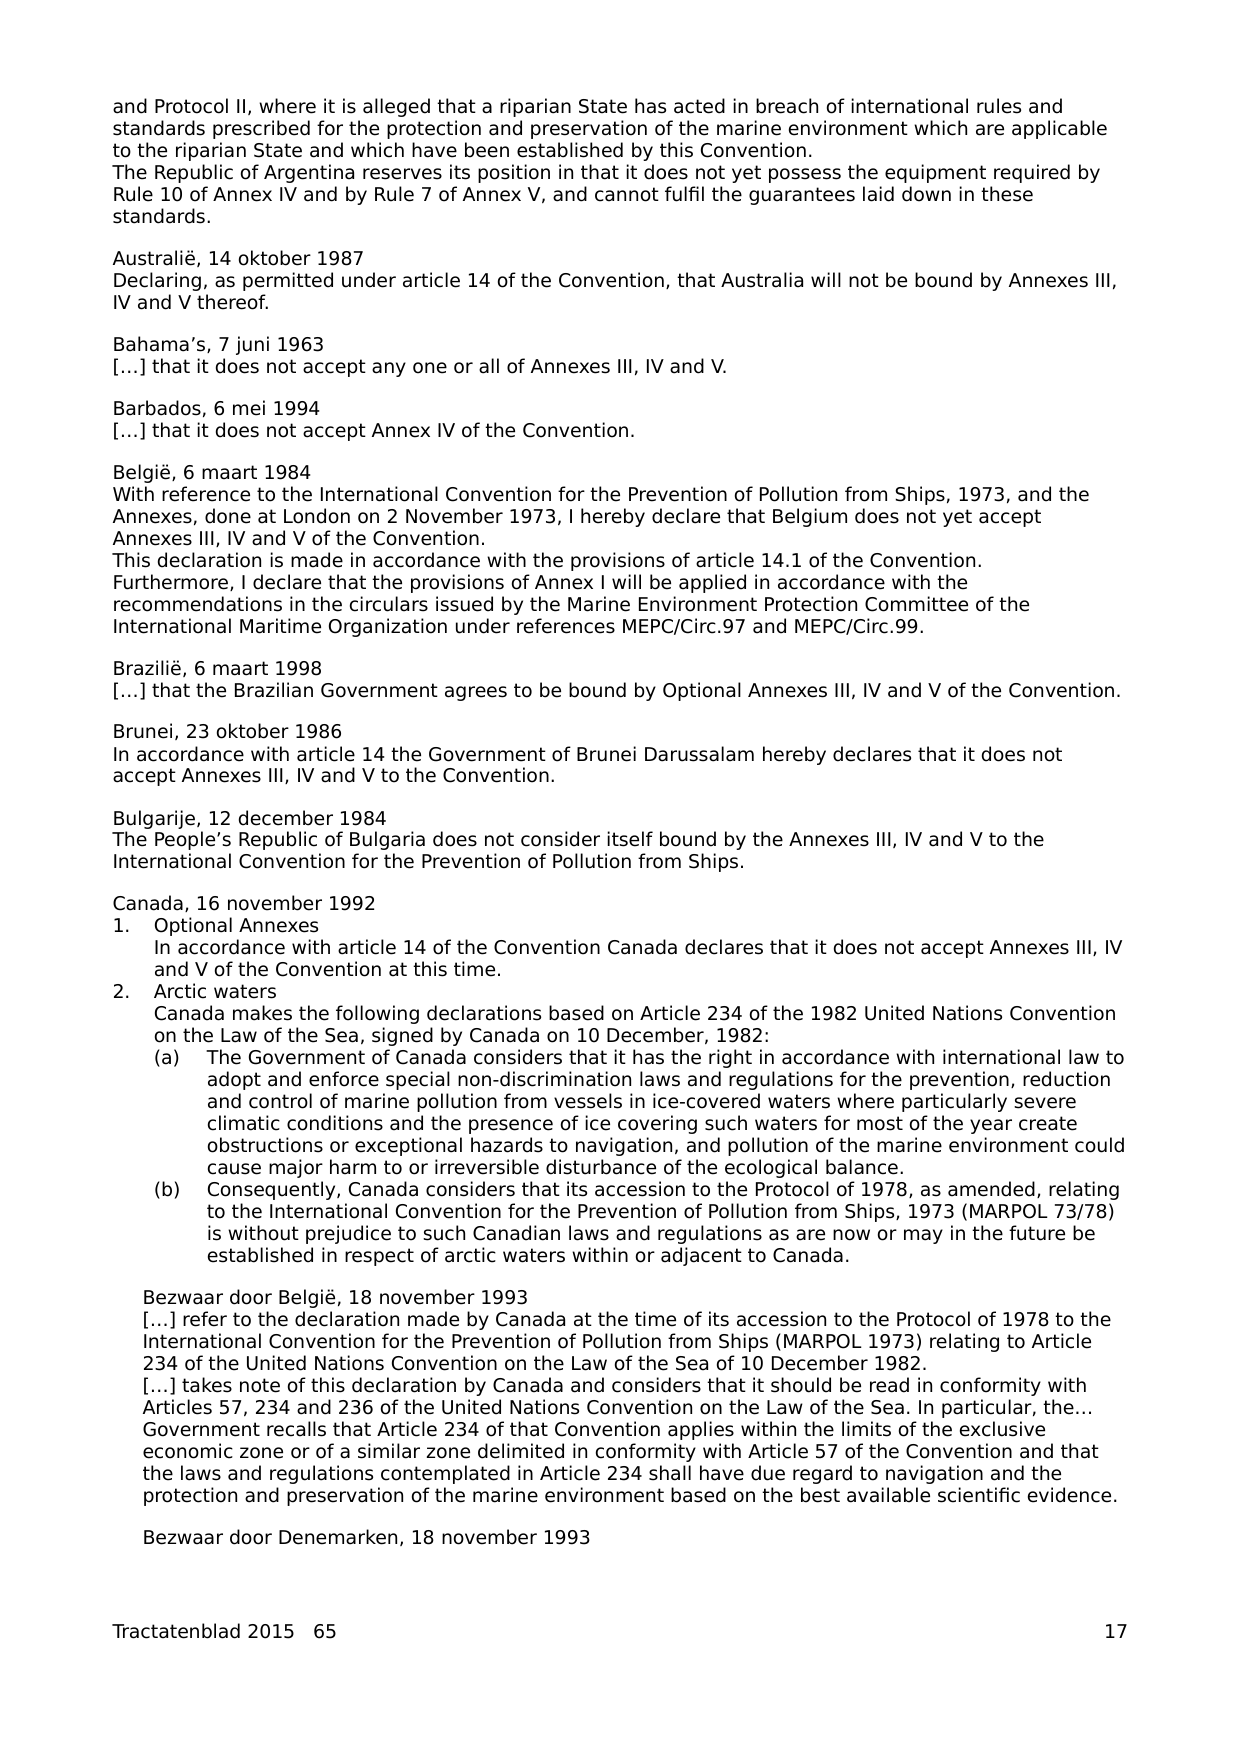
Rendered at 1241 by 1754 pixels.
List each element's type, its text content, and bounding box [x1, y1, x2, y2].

text 2. Arctic waters [112, 981, 1128, 1003]
text Bezwaar door België, 18 november 1993 [142, 1287, 1128, 1309]
text The Republic of Argentina reserves its position in that it does not yet possess the equipment required by Rule 10 of Annex IV and by Rule 7 of Annex V, and cannot fulfil the guarantees laid down in these standards. [112, 162, 1128, 228]
text The People’s Republic of Bulgaria does not consider itself bound by the Annexes III, IV and V to the International Convention for the Prevention of Pollution from Ships. [112, 829, 1128, 873]
text 1. Optional Annexes [112, 915, 1128, 937]
text Bulgarije, 12 december 1984 [112, 807, 1128, 829]
text Canada, 16 november 1992 [112, 893, 1128, 915]
text […] that the Brazilian Government agrees to be bound by Optional Annexes III, IV and V of the Convention. [112, 679, 1128, 701]
text Bezwaar door Denemarken, 18 november 1993 [142, 1527, 1128, 1549]
text België, 6 maart 1984 [112, 462, 1128, 484]
text In accordance with article 14 of the Convention Canada declares that it does not accept Annexes III, IV and V of the Convention at this time. [153, 937, 1128, 981]
text This declaration is made in accordance with the provisions of article 14.1 of the Convention. [112, 549, 1128, 572]
text With reference to the International Convention for the Prevention of Pollution from Ships, 1973, and the Annexes, done at London on 2 November 1973, I hereby declare that Belgium does not yet accept Annexes III, IV and V of the Convention. [112, 484, 1128, 549]
text Declaring, as permitted under article 14 of the Convention, that Australia will not be bound by Annexes III, IV and V thereof. [112, 270, 1128, 314]
text […] that it does not accept Annex IV of the Convention. [112, 420, 1128, 442]
text Canada makes the following declarations based on Article 234 of the 1982 United Nations Convention on the Law of the Sea, signed by Canada on 10 December, 1982: [153, 1003, 1128, 1047]
text Brazilië, 6 maart 1998 [112, 657, 1128, 679]
text Barbados, 6 mei 1994 [112, 398, 1128, 420]
text […] that it does not accept any one or all of Annexes III, IV and V. [112, 356, 1128, 378]
text Bahama’s, 7 juni 1963 [112, 334, 1128, 356]
text […] takes note of this declaration by Canada and considers that it should be read in conformity with Articles 57, 234 and 236 of the United Nations Convention on the Law of the Sea. In particular, the… Government recalls that Article 234 of that Convention applies within the limits of the exclusive economic zone or of a similar zone delimited in conformity with Article 57 of the Convention and that the laws and regulations contemplated in Article 234 shall have due regard to navigation and the protection and preservation of the marine environment based on the best available scientific evidence. [142, 1375, 1128, 1507]
text Australië, 14 oktober 1987 [112, 248, 1128, 270]
text (b) Consequently, Canada considers that its accession to the Protocol of 1978, as amended, relating to the International Convention for the Prevention of Pollution from Ships, 1973 (MARPOL 73/78) is without prejudice to such Canadian laws and regulations as are now or may in the future be established in respect of arctic waters within or adjacent to Canada. [153, 1179, 1128, 1267]
text (a) The Government of Canada considers that it has the right in accordance with international law to adopt and enforce special non-discrimination laws and regulations for the prevention, reduction and control of marine pollution from vessels in ice-covered waters where particularly severe climatic conditions and the presence of ice covering such waters for most of the year create obstructions or exceptional hazards to navigation, and pollution of the marine environment could cause major harm to or irreversible disturbance of the ecological balance. [153, 1047, 1128, 1179]
text and Protocol II, where it is alleged that a riparian State has acted in breach of international rules and standards prescribed for the protection and preservation of the marine environment which are applicable to the riparian State and which have been established by this Convention. [112, 96, 1128, 162]
text […] refer to the declaration made by Canada at the time of its accession to the Protocol of 1978 to the International Convention for the Prevention of Pollution from Ships (MARPOL 1973) relating to Article 234 of the United Nations Convention on the Law of the Sea of 10 December 1982. [142, 1309, 1128, 1375]
text In accordance with article 14 the Government of Brunei Darussalam hereby declares that it does not accept Annexes III, IV and V to the Convention. [112, 743, 1128, 787]
text Furthermore, I declare that the provisions of Annex I will be applied in accordance with the recommendations in the circulars issued by the Marine Environment Protection Committee of the International Maritime Organization under references MEPC/Circ.97 and MEPC/Circ.99. [112, 572, 1128, 637]
text Brunei, 23 oktober 1986 [112, 721, 1128, 743]
